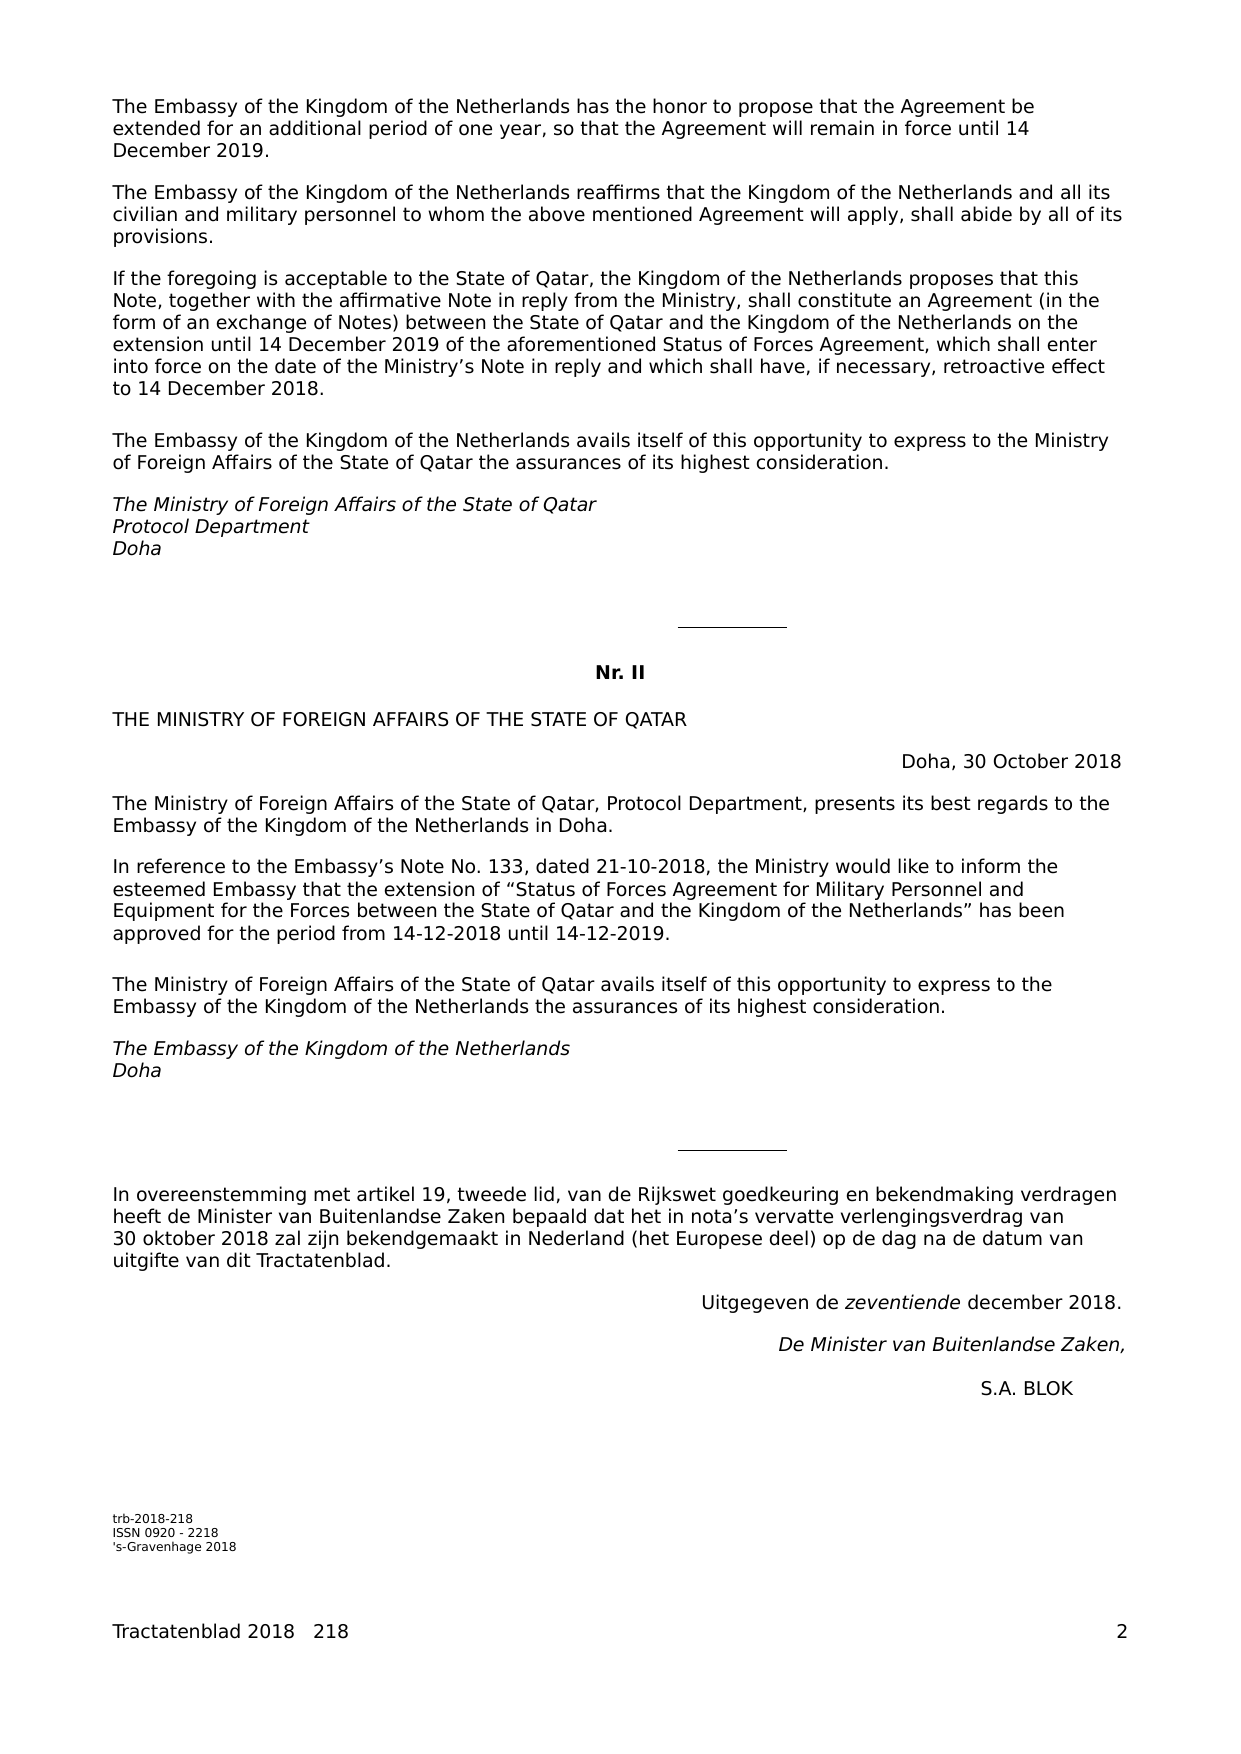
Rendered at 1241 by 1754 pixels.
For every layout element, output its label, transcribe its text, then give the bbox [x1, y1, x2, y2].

text trb-2018-218 [112, 1512, 346, 1526]
text Doha, 30 October 2018 [112, 751, 1128, 772]
text Doha [112, 538, 1128, 559]
text De Minister van Buitenlandse Zaken, S.A. BLOK [112, 1334, 1128, 1400]
text In reference to the Embassy’s Note No. 133, dated 21-10-2018, the Ministry would like to inform the esteemed Embassy that the extension of “Status of Forces Agreement for Military Personnel and Equipment for the Forces between the State of Qatar and the Kingdom of the Netherlands” has been approved for the period from 14-12-2018 until 14-12-2019. [112, 856, 1128, 944]
text Protocol Department [112, 516, 1128, 538]
text Uitgegeven de zeventiende december 2018. [112, 1292, 1128, 1314]
text The Embassy of the Kingdom of the Netherlands [112, 1038, 1128, 1060]
text The Ministry of Foreign Affairs of the State of Qatar avails itself of this opportunity to express to the Embassy of the Kingdom of the Netherlands the assurances of its highest consideration. [112, 974, 1128, 1018]
text In overeenstemming met artikel 19, tweede lid, van de Rijkswet goedkeuring en bekendmaking verdragen heeft de Minister van Buitenlandse Zaken bepaald dat het in nota’s vervatte verlengingsverdrag van 30 oktober 2018 zal zijn bekendgemaakt in Nederland (het Europese deel) op de dag na de datum van uitgifte van dit Tractatenblad. [112, 1184, 1128, 1272]
text The Embassy of the Kingdom of the Netherlands reaffirms that the Kingdom of the Netherlands and all its civilian and military personnel to whom the above mentioned Agreement will apply, shall abide by all of its provisions. [112, 182, 1128, 248]
text The Embassy of the Kingdom of the Netherlands has the honor to propose that the Agreement be extended for an additional period of one year, so that the Agreement will remain in force until 14 December 2019. [112, 96, 1128, 162]
text THE MINISTRY OF FOREIGN AFFAIRS OF THE STATE OF QATAR [112, 708, 1128, 731]
text The Ministry of Foreign Affairs of the State of Qatar [112, 494, 1128, 516]
text Doha [112, 1060, 1128, 1082]
text The Ministry of Foreign Affairs of the State of Qatar, Protocol Department, presents its best regards to the Embassy of the Kingdom of the Netherlands in Doha. [112, 792, 1128, 836]
text ISSN 0920 - 2218 [112, 1526, 346, 1540]
text The Embassy of the Kingdom of the Netherlands avails itself of this opportunity to express to the Ministry of Foreign Affairs of the State of Qatar the assurances of its highest consideration. [112, 430, 1128, 474]
subtitle Nr. II [112, 662, 1128, 683]
text If the foregoing is acceptable to the State of Qatar, the Kingdom of the Netherlands proposes that this Note, together with the affirmative Note in reply from the Ministry, shall constitute an Agreement (in the form of an exchange of Notes) between the State of Qatar and the Kingdom of the Netherlands on the extension until 14 December 2019 of the aforementioned Status of Forces Agreement, which shall enter into force on the date of the Ministry’s Note in reply and which shall have, if necessary, retroactive effect to 14 December 2018. [112, 268, 1128, 400]
text 's-Gravenhage 2018 [112, 1540, 346, 1554]
